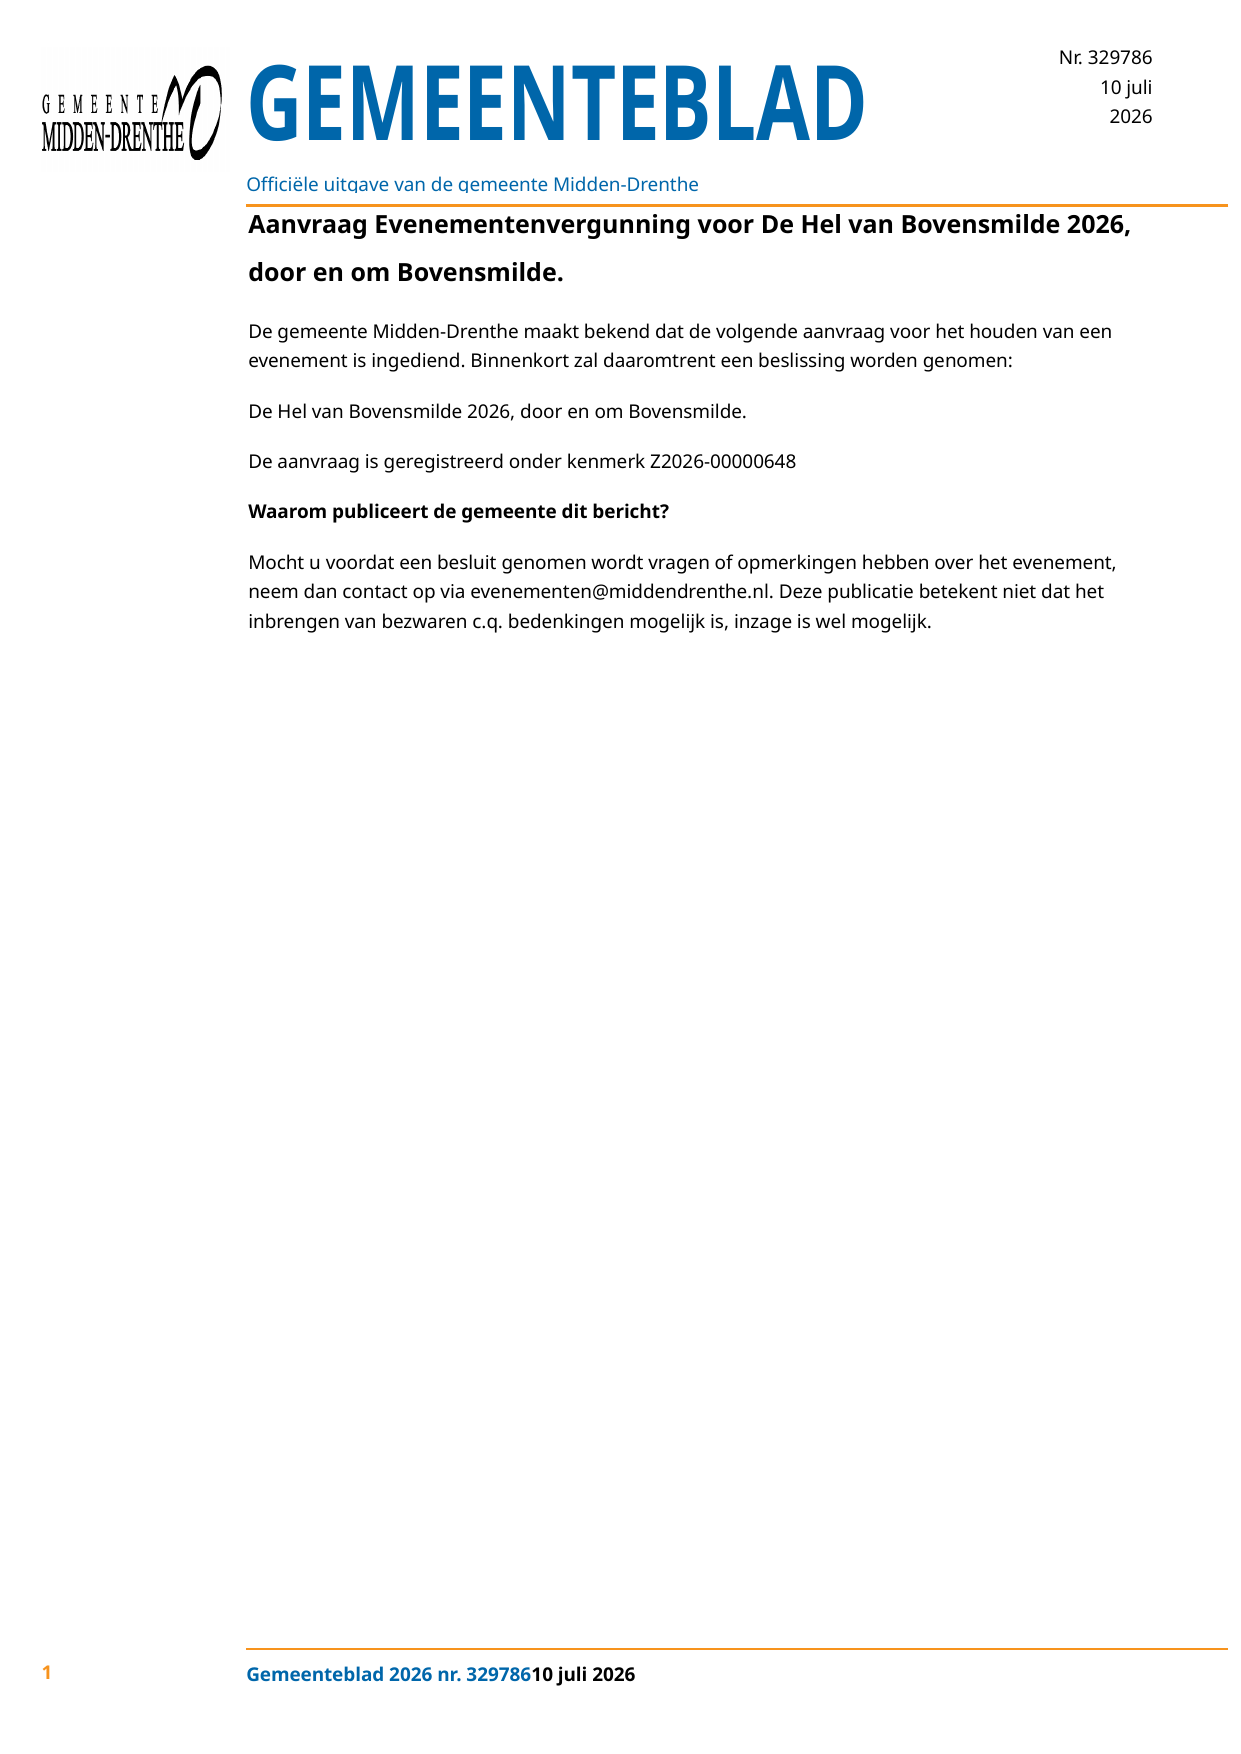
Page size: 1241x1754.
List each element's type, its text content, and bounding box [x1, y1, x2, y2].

text Mocht u voordat een besluit genomen wordt vragen of opmerkingen hebben over het evenement, neem dan contact op via evenementen@middendrenthe.nl. Deze publicatie betekent niet dat het inbrengen van bezwaren c.q. bedenkingen mogelijk is, inzage is wel mogelijk. [248, 549, 1152, 634]
text Aanvraag Evenementenvergunning voor De Hel van Bovensmilde 2026, door en om Bovensmilde. [248, 207, 1152, 288]
text De aanvraag is geregistreerd onder kenmerk Z2026-00000648 [248, 448, 1152, 474]
picture [41, 47, 231, 172]
text De gemeente Midden-Drenthe maakt bekend dat de volgende aanvraag voor het houden van een evenement is ingediend. Binnenkort zal daaromtrent een beslissing worden genomen: [248, 318, 1152, 373]
text De Hel van Bovensmilde 2026, door en om Bovensmilde. [248, 398, 1152, 424]
text Waarom publiceert de gemeente dit bericht? [248, 499, 1152, 524]
